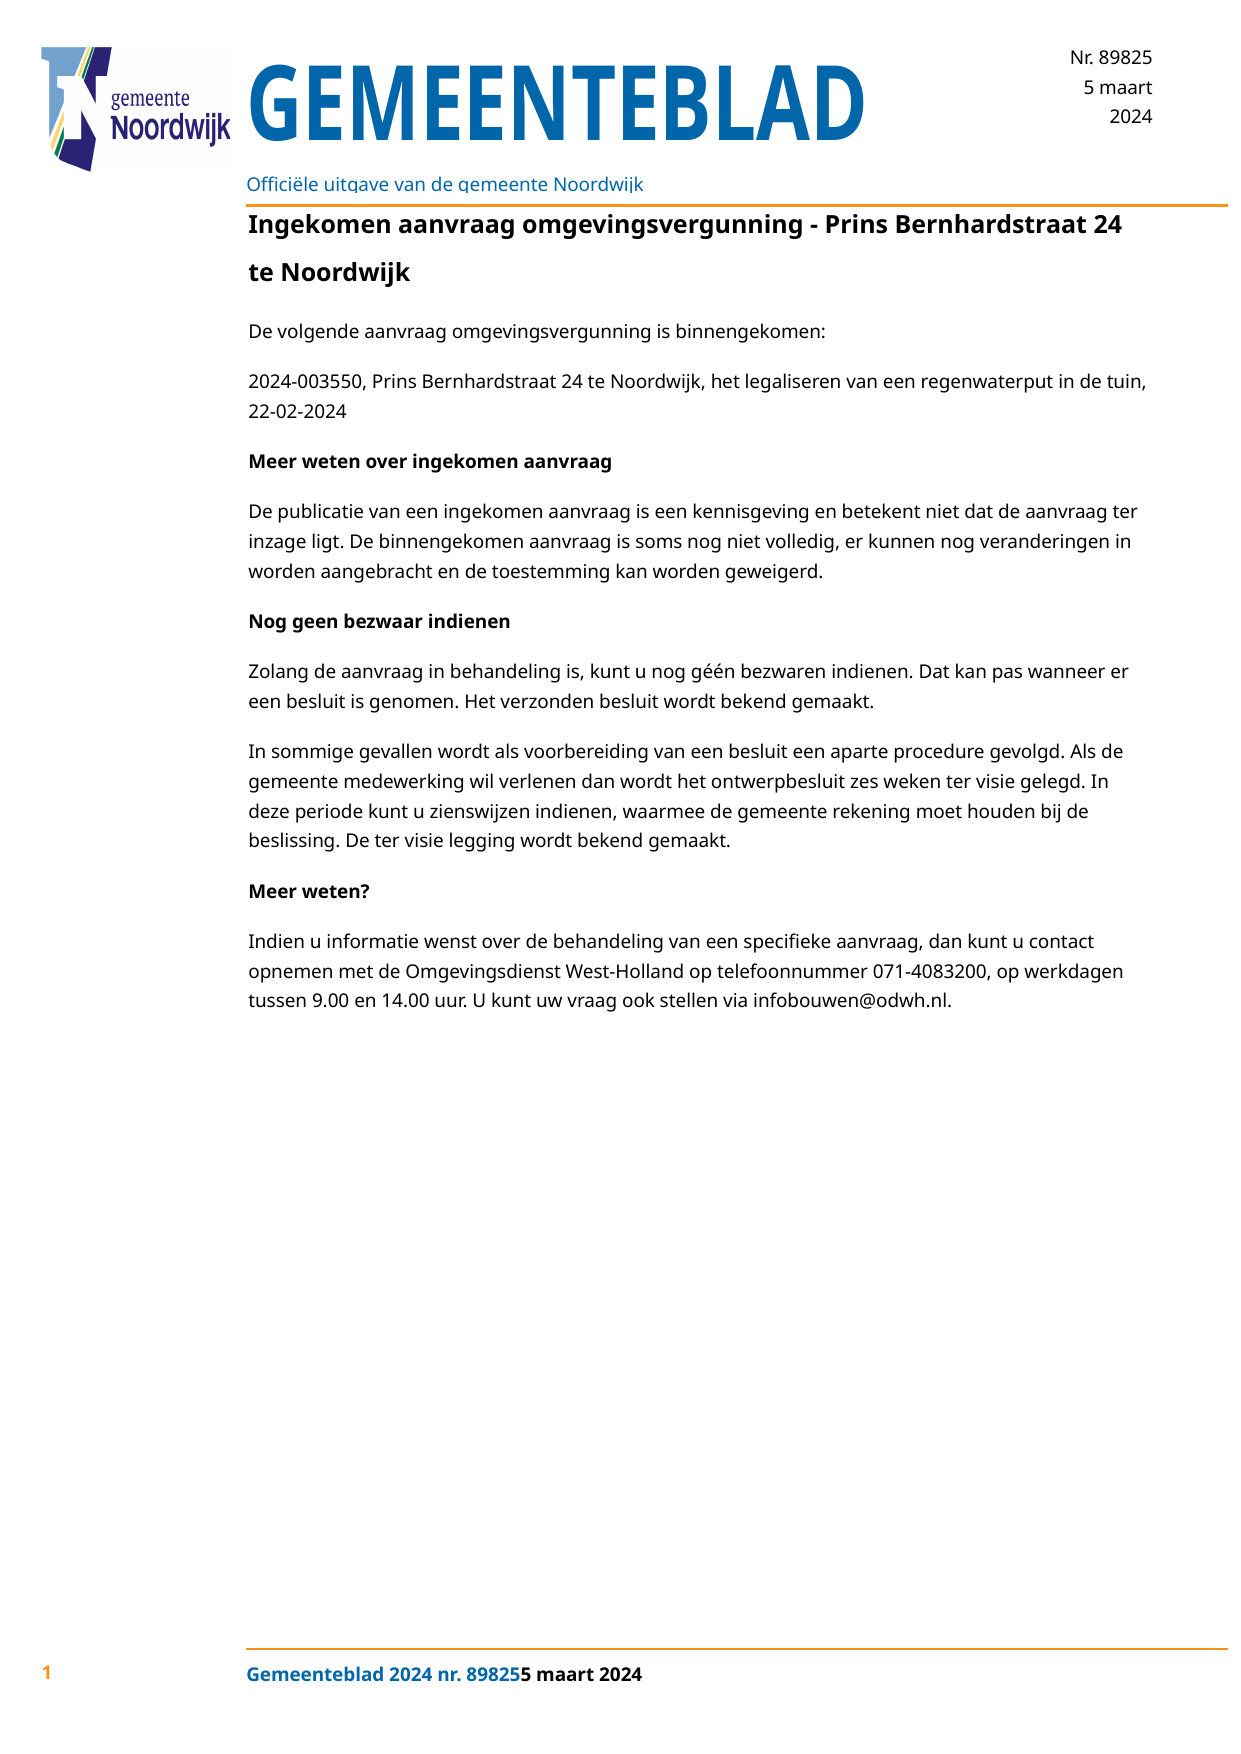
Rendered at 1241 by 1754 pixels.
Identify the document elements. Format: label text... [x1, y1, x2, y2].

text Meer weten? [248, 878, 1152, 904]
text Meer weten over ingekomen aanvraag [248, 448, 1152, 474]
picture [41, 47, 231, 172]
text Indien u informatie wenst over de behandeling van een specifieke aanvraag, dan kunt u contact opnemen met de Omgevingsdienst West-Holland op telefoonnummer 071-4083200, op werkdagen tussen 9.00 en 14.00 uur. U kunt uw vraag ook stellen via infobouwen@odwh.nl. [248, 928, 1152, 1013]
text Nog geen bezwaar indienen [248, 608, 1152, 634]
text 2024-003550, Prins Bernhardstraat 24 te Noordwijk, het legaliseren van een regenwaterput in de tuin, 22-02-2024 [248, 368, 1152, 424]
text Zolang de aanvraag in behandeling is, kunt u nog géén bezwaren indienen. Dat kan pas wanneer er een besluit is genomen. Het verzonden besluit wordt bekend gemaakt. [248, 659, 1152, 714]
text De volgende aanvraag omgevingsvergunning is binnengekomen: [248, 318, 1152, 344]
text In sommige gevallen wordt als voorbereiding van een besluit een aparte procedure gevolgd. Als de gemeente medewerking wil verlenen dan wordt het ontwerpbesluit zes weken ter visie gelegd. In deze periode kunt u zienswijzen indienen, waarmee de gemeente rekening moet houden bij de beslissing. De ter visie legging wordt bekend gemaakt. [248, 739, 1152, 853]
text Ingekomen aanvraag omgevingsvergunning - Prins Bernhardstraat 24 te Noordwijk [248, 207, 1152, 288]
text De publicatie van een ingekomen aanvraag is een kennisgeving en betekent niet dat de aanvraag ter inzage ligt. De binnengekomen aanvraag is soms nog niet volledig, er kunnen nog veranderingen in worden aangebracht en de toestemming kan worden geweigerd. [248, 499, 1152, 584]
